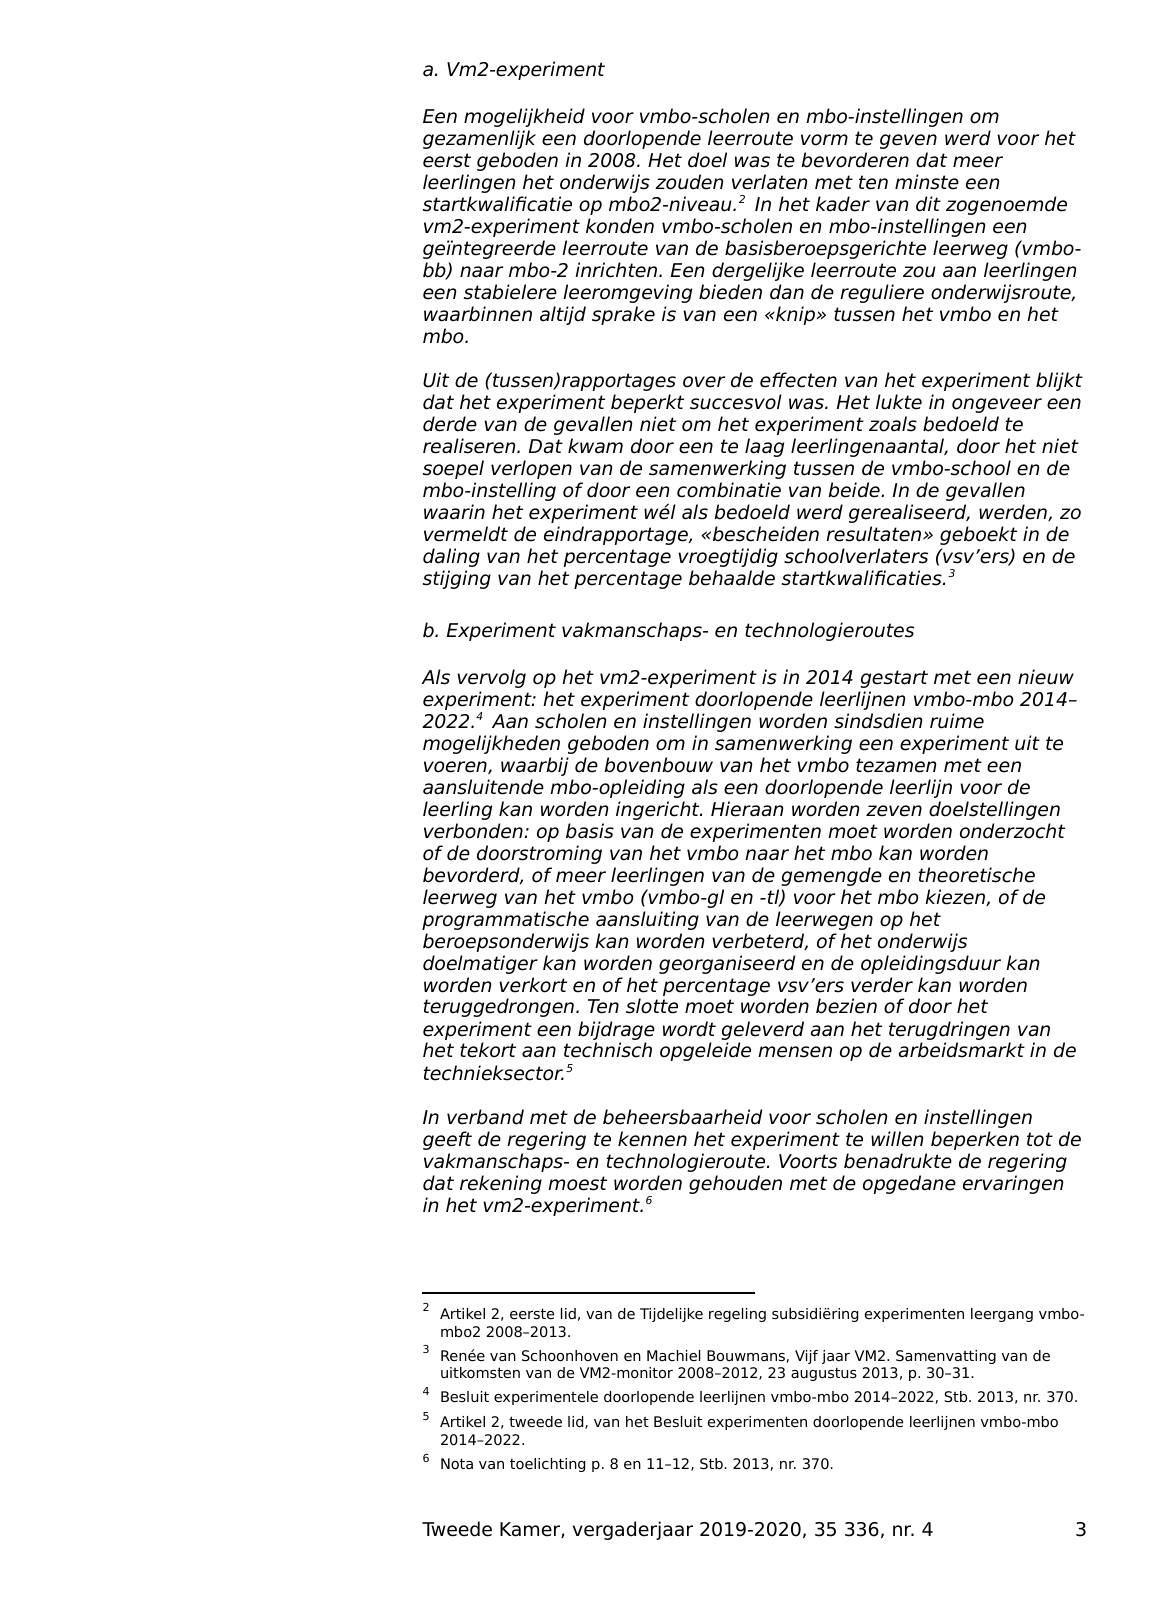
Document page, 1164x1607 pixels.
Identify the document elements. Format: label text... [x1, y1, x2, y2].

text Renée van Schoonhoven en Machiel Bouwmans, Vijf jaar VM2. Samenvatting van de uitkomsten van de VM2-monitor 2008–2012, 23 augustus 2013, p. 30–31. [422, 1343, 1087, 1382]
subtitle a. Vm2-experiment [422, 59, 1087, 81]
text Nota van toelichting p. 8 en 11–12, Stb. 2013, nr. 370. [422, 1452, 1087, 1474]
subtitle b. Experiment vakmanschaps- en technologieroutes [422, 620, 1087, 642]
text Een mogelijkheid voor vmbo-scholen en mbo-instellingen om gezamenlijk een doorlopende leerroute vorm te geven werd voor het eerst geboden in 2008. Het doel was te bevorderen dat meer leerlingen het onderwijs zouden verlaten met ten minste een startkwalificatie op mbo2-niveau. In het kader van dit zogenoemde vm2-experiment konden vmbo-scholen en mbo-instellingen een geïntegreerde leerroute van de basisberoepsgerichte leerweg (vmbo-bb) naar mbo-2 inrichten. Een dergelijke leerroute zou aan leerlingen een stabielere leeromgeving bieden dan de reguliere onderwijsroute, waarbinnen altijd sprake is van een «knip» tussen het vmbo en het mbo. [422, 106, 1087, 348]
text Als vervolg op het vm2-experiment is in 2014 gestart met een nieuw experiment: het experiment doorlopende leerlijnen vmbo-mbo 2014–2022. Aan scholen en instellingen worden sindsdien ruime mogelijkheden geboden om in samenwerking een experiment uit te voeren, waarbij de bovenbouw van het vmbo tezamen met een aansluitende mbo-opleiding als een doorlopende leerlijn voor de leerling kan worden ingericht. Hieraan worden zeven doelstellingen verbonden: op basis van de experimenten moet worden onderzocht of de doorstroming van het vmbo naar het mbo kan worden bevorderd, of meer leerlingen van de gemengde en theoretische leerweg van het vmbo (vmbo-gl en -tl) voor het mbo kiezen, of de programmatische aansluiting van de leerwegen op het beroepsonderwijs kan worden verbeterd, of het onderwijs doelmatiger kan worden georganiseerd en de opleidingsduur kan worden verkort en of het percentage vsv’ers verder kan worden teruggedrongen. Ten slotte moet worden bezien of door het experiment een bijdrage wordt geleverd aan het terugdringen van het tekort aan technisch opgeleide mensen op de arbeidsmarkt in de technieksector. [422, 667, 1087, 1084]
text Besluit experimentele doorlopende leerlijnen vmbo-mbo 2014–2022, Stb. 2013, nr. 370. [422, 1385, 1087, 1407]
text Artikel 2, tweede lid, van het Besluit experimenten doorlopende leerlijnen vmbo-mbo 2014–2022. [422, 1410, 1087, 1449]
text In verband met de beheersbaarheid voor scholen en instellingen geeft de regering te kennen het experiment te willen beperken tot de vakmanschaps- en technologieroute. Voorts benadrukte de regering dat rekening moest worden gehouden met de opgedane ervaringen in het vm2-experiment. [422, 1107, 1087, 1216]
text Uit de (tussen)rapportages over de effecten van het experiment blijkt dat het experiment beperkt succesvol was. Het lukte in ongeveer een derde van de gevallen niet om het experiment zoals bedoeld te realiseren. Dat kwam door een te laag leerlingenaantal, door het niet soepel verlopen van de samenwerking tussen de vmbo-school en de mbo-instelling of door een combinatie van beide. In de gevallen waarin het experiment wél als bedoeld werd gerealiseerd, werden, zo vermeldt de eindrapportage, «bescheiden resultaten» geboekt in de daling van het percentage vroegtijdig schoolverlaters (vsv’ers) en de stijging van het percentage behaalde startkwalificaties. [422, 370, 1087, 590]
text Artikel 2, eerste lid, van de Tijdelijke regeling subsidiëring experimenten leergang vmbo-mbo2 2008–2013. [422, 1302, 1087, 1341]
